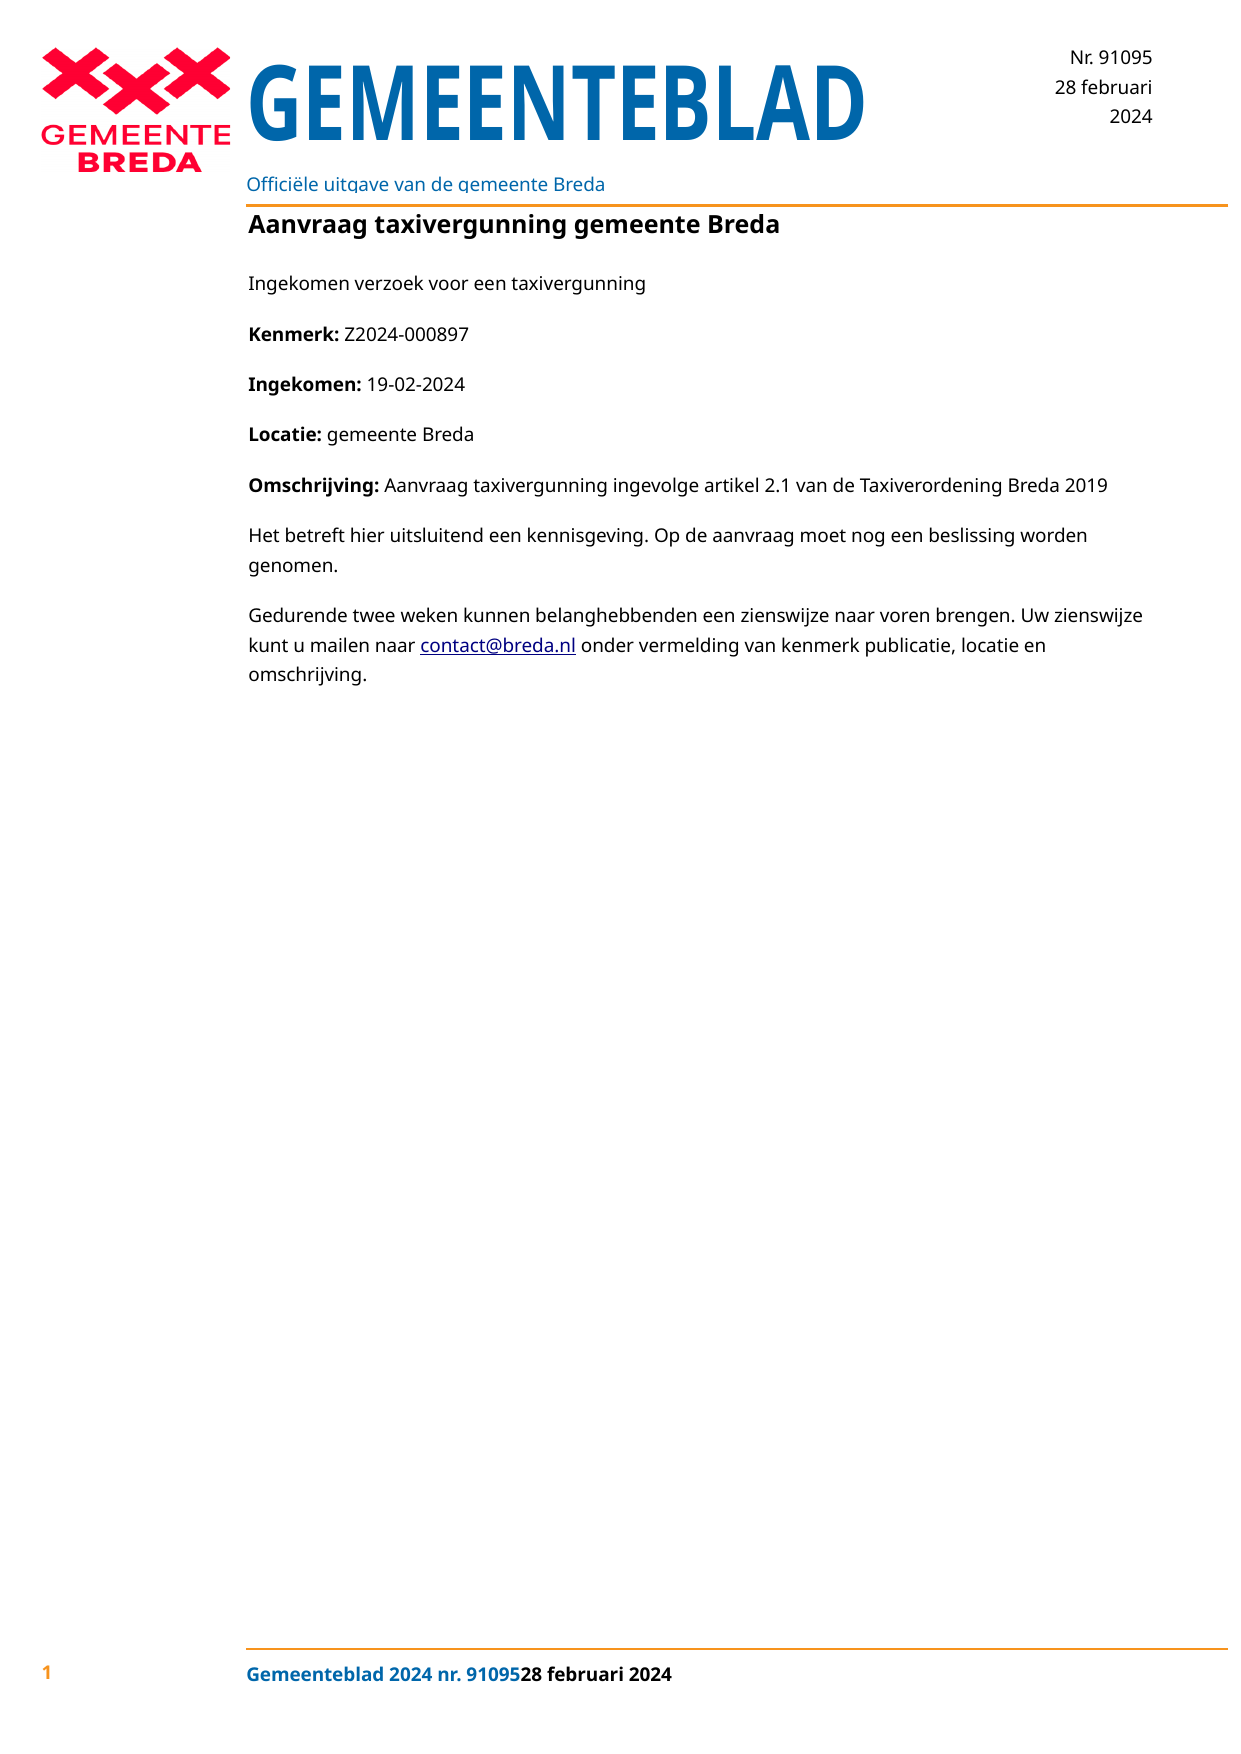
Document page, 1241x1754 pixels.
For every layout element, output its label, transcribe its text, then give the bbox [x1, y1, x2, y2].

picture [41, 47, 231, 172]
text Gedurende twee weken kunnen belanghebbenden een zienswijze naar voren brengen. Uw zienswijze kunt u mailen naar contact@breda.nl onder vermelding van kenmerk publicatie, locatie en omschrijving. [248, 602, 1152, 687]
text Locatie: gemeente Breda [248, 422, 1152, 447]
text Ingekomen verzoek voor een taxivergunning [248, 270, 1152, 296]
text Kenmerk: Z2024-000897 [248, 321, 1152, 346]
text Aanvraag taxivergunning gemeente Breda [248, 207, 1152, 241]
text Omschrijving: Aanvraag taxivergunning ingevolge artikel 2.1 van de Taxiverordening Breda 2019 [248, 472, 1152, 498]
text Ingekomen: 19-02-2024 [248, 371, 1152, 397]
text Het betreft hier uitsluitend een kennisgeving. Op de aanvraag moet nog een beslissing worden genomen. [248, 522, 1152, 578]
